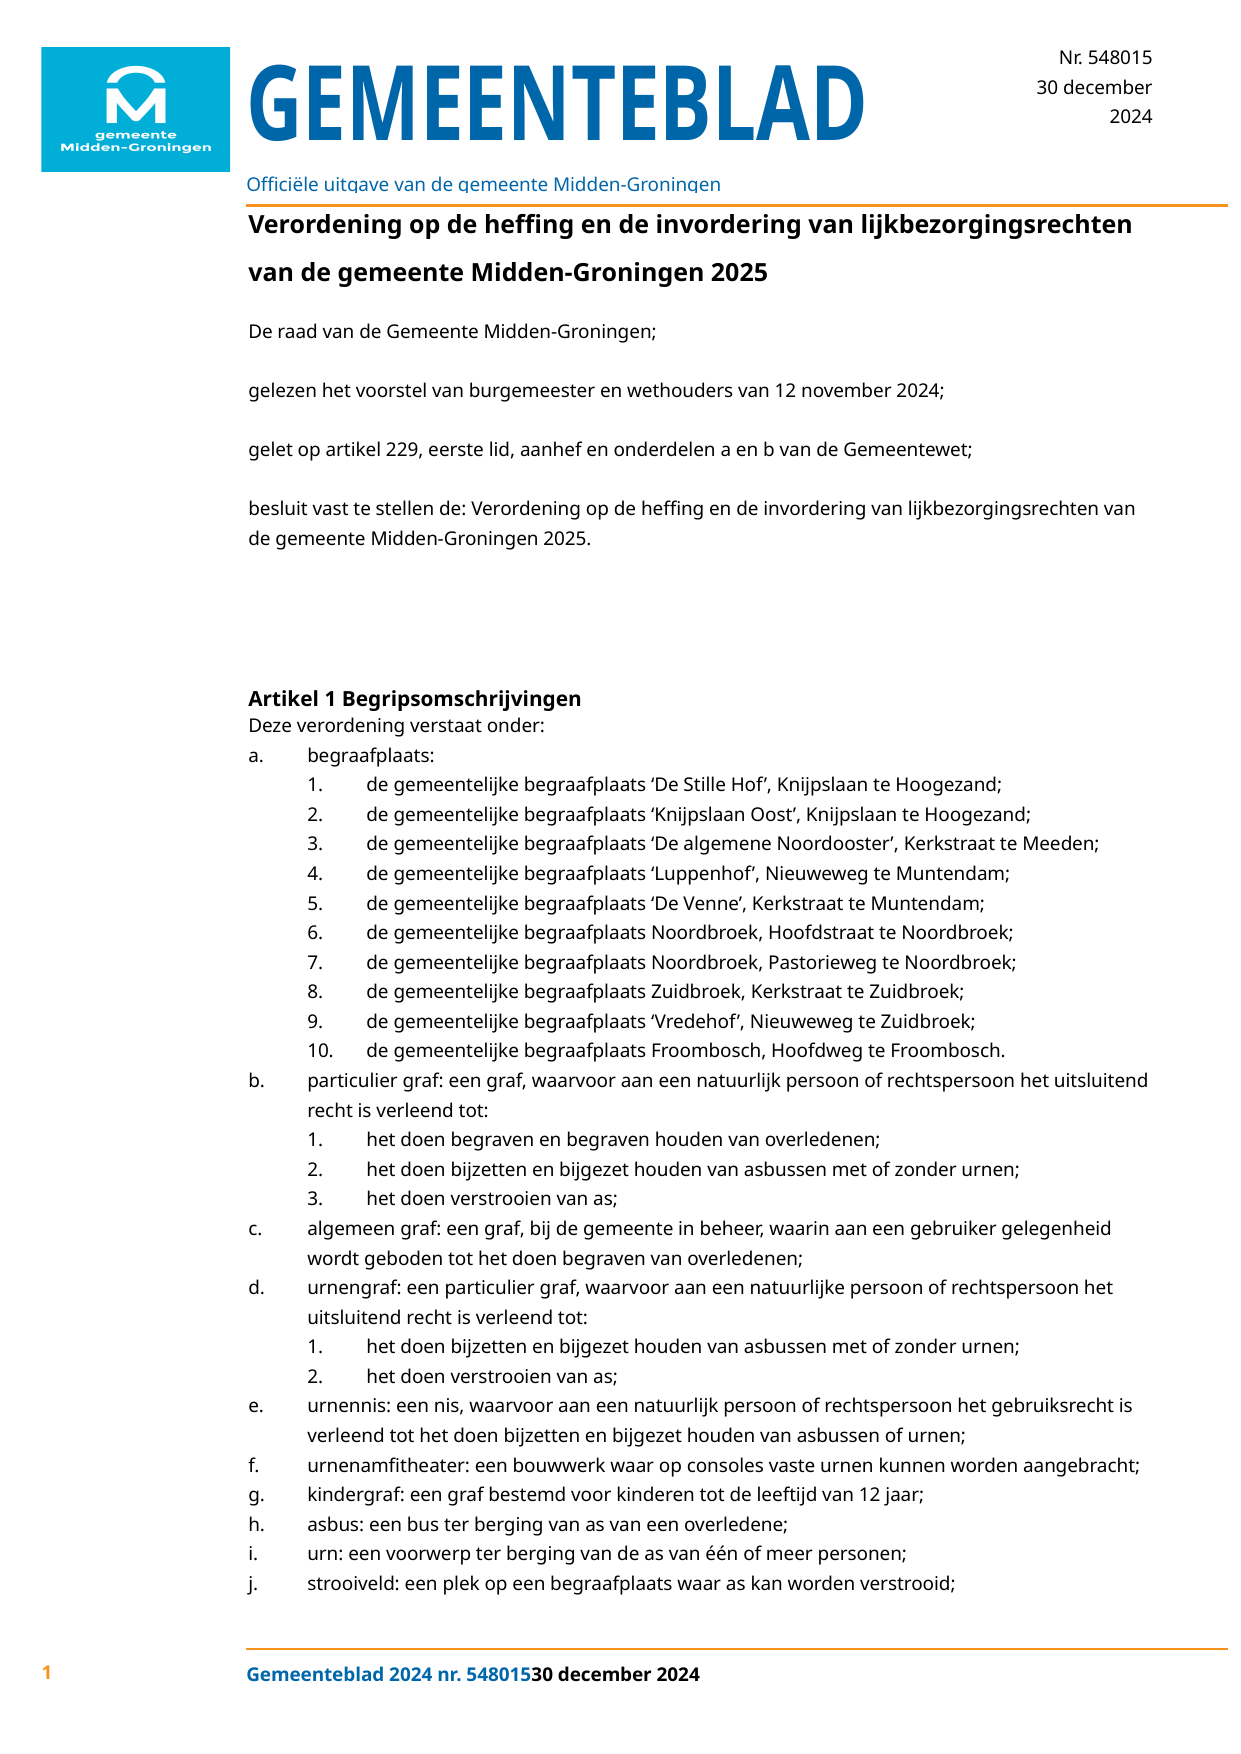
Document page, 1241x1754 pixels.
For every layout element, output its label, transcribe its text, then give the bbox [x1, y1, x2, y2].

list asbus: een bus ter berging van as van een overledene; [248, 1511, 1152, 1537]
text Deze verordening verstaat onder: [248, 712, 1152, 738]
text Artikel 1 Begripsomschrijvingen [248, 684, 1152, 712]
list de gemeentelijke begraafplaats ‘Knijpslaan Oost’, Knijpslaan te Hoogezand; [307, 801, 1152, 827]
list urnengraf: een particulier graf, waarvoor aan een natuurlijke persoon of rechtspersoon het uitsluitend recht is verleend tot: [248, 1274, 1152, 1330]
text De raad van de Gemeente Midden-Groningen; [248, 318, 1152, 344]
list de gemeentelijke begraafplaats Noordbroek, Pastorieweg te Noordbroek; [307, 949, 1152, 975]
list begraafplaats: [248, 742, 1152, 768]
picture [184, 146, 190, 153]
list urn: een voorwerp ter berging van de as van één of meer personen; [248, 1541, 1152, 1566]
list het doen verstrooien van as; [307, 1363, 1152, 1389]
text gelet op artikel 229, eerste lid, aanhef en onderdelen a en b van de Gemeentewet; [248, 436, 1152, 462]
list de gemeentelijke begraafplaats ‘Luppenhof’, Nieuweweg te Muntendam; [307, 860, 1152, 886]
list de gemeentelijke begraafplaats Noordbroek, Hoofdstraat te Noordbroek; [307, 919, 1152, 945]
list het doen bijzetten en bijgezet houden van asbussen met of zonder urnen; [307, 1156, 1152, 1182]
list algemeen graf: een graf, bij de gemeente in beheer, waarin aan een gebruiker gelegenheid wordt geboden tot het doen begraven van overledenen; [248, 1215, 1152, 1271]
picture [108, 66, 164, 82]
list urnenamfitheater: een bouwwerk waar op consoles vaste urnen kunnen worden aangebracht; [248, 1452, 1152, 1478]
list kindergraf: een graf bestemd voor kinderen tot de leeftijd van 12 jaar; [248, 1481, 1152, 1507]
list de gemeentelijke begraafplaats ‘De Venne’, Kerkstraat te Muntendam; [307, 890, 1152, 916]
text gelezen het voorstel van burgemeester en wethouders van 12 november 2024; [248, 377, 1152, 403]
list de gemeentelijke begraafplaats Froombosch, Hoofdweg te Froombosch. [307, 1038, 1152, 1063]
list strooiveld: een plek op een begraafplaats waar as kan worden verstrooid; [248, 1570, 1152, 1596]
list het doen bijzetten en bijgezet houden van asbussen met of zonder urnen; [307, 1333, 1152, 1359]
text Verordening op de heffing en de invordering van lijkbezorgingsrechten van de gemeente Midden-Groningen 2025 [248, 207, 1152, 288]
list het doen begraven en begraven houden van overledenen; [307, 1126, 1152, 1152]
list de gemeentelijke begraafplaats Zuidbroek, Kerkstraat te Zuidbroek; [307, 978, 1152, 1004]
list de gemeentelijke begraafplaats ‘De Stille Hof’, Knijpslaan te Hoogezand; [307, 771, 1152, 797]
list de gemeentelijke begraafplaats ‘De algemene Noordooster’, Kerkstraat te Meeden; [307, 831, 1152, 856]
list de gemeentelijke begraafplaats ‘Vredehof’, Nieuweweg te Zuidbroek; [307, 1008, 1152, 1034]
text besluit vast te stellen de: Verordening op de heffing en de invordering van lijkbezorgingsrechten van de gemeente Midden-Groningen 2025. [248, 495, 1152, 551]
list het doen verstrooien van as; [307, 1186, 1152, 1211]
list urnennis: een nis, waarvoor aan een natuurlijk persoon of rechtspersoon het gebruiksrecht is verleend tot het doen bijzetten en bijgezet houden van asbussen of urnen; [248, 1393, 1152, 1448]
list particulier graf: een graf, waarvoor aan een natuurlijk persoon of rechtspersoon het uitsluitend recht is verleend tot: [248, 1067, 1152, 1123]
picture [107, 89, 165, 122]
